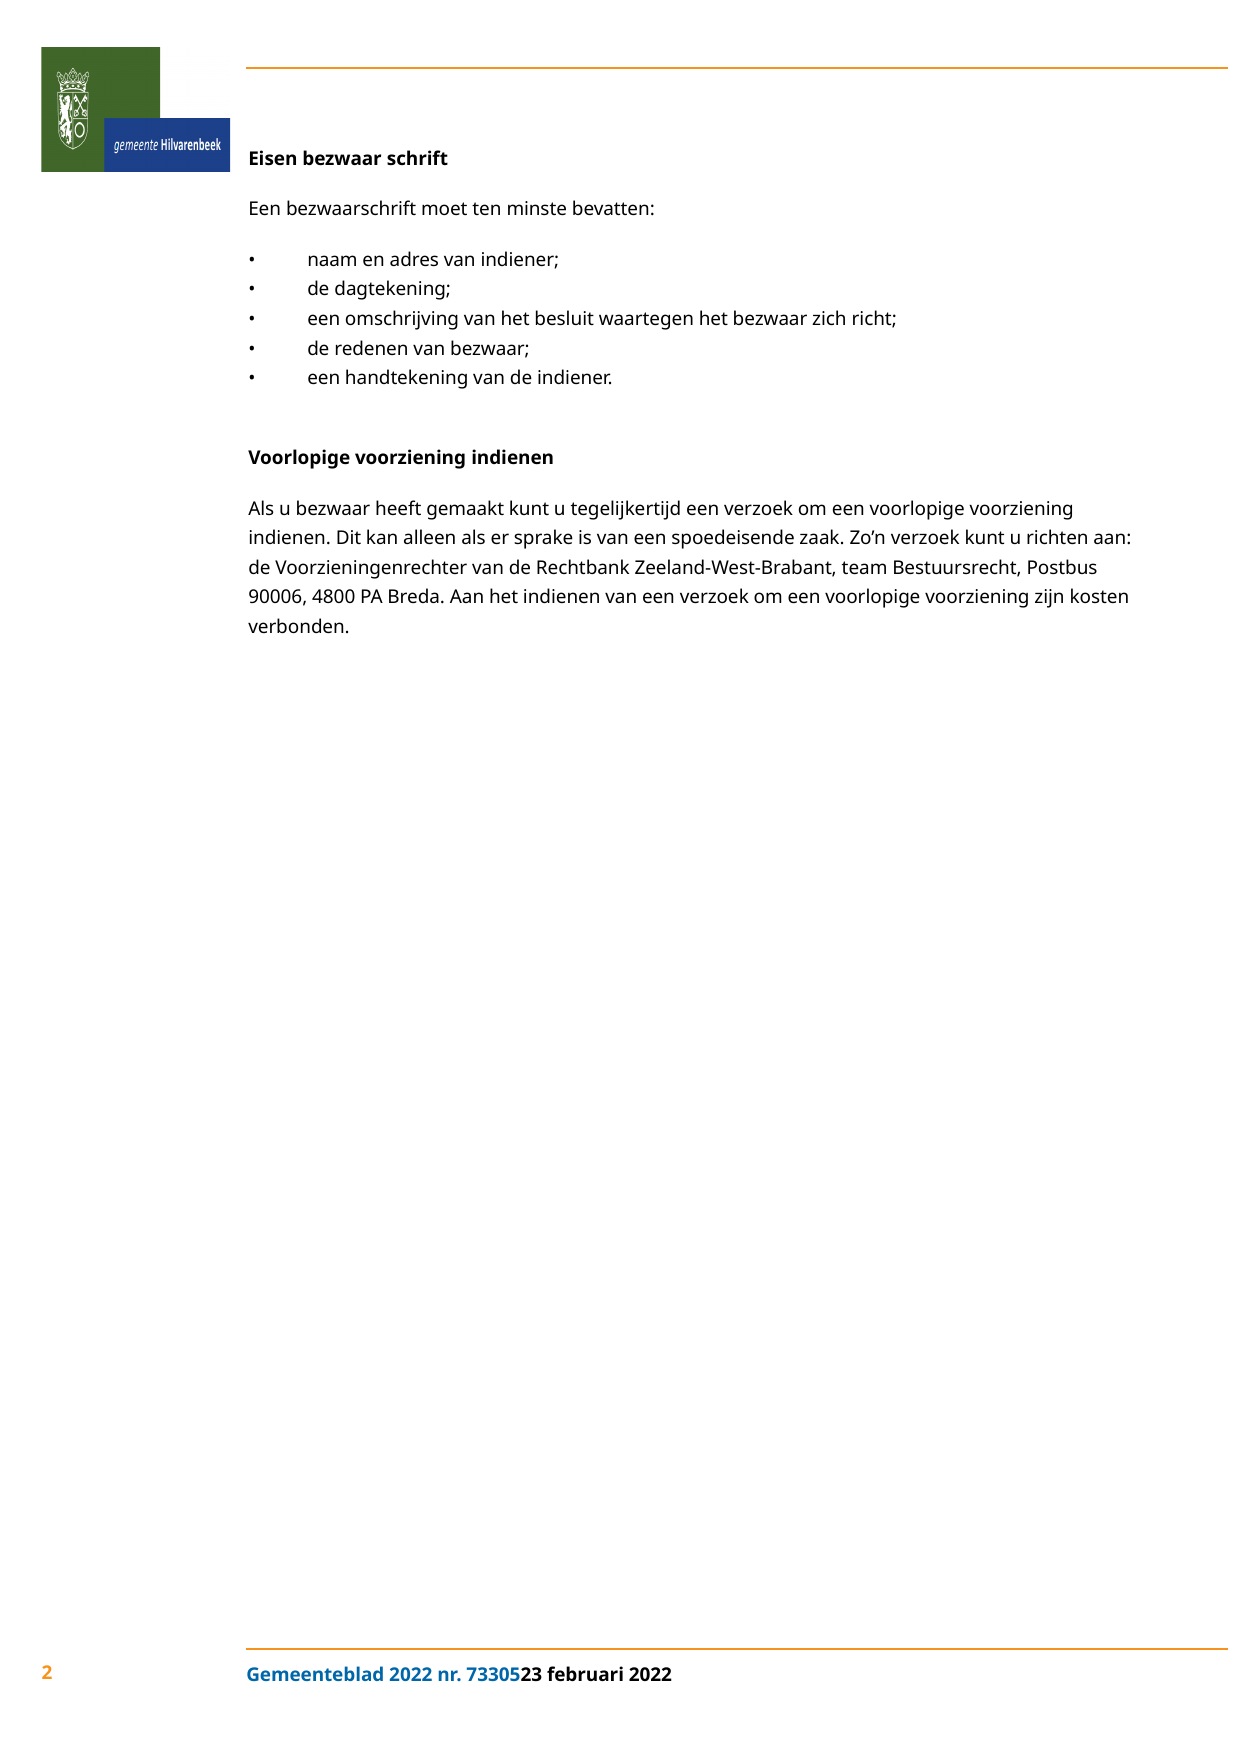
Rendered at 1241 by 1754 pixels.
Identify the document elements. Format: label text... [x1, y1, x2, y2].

text Als u bezwaar heeft gemaakt kunt u tegelijkertijd een verzoek om een voorlopige voorziening indienen. Dit kan alleen als er sprake is van een spoedeisende zaak. Zo’n verzoek kunt u richten aan: de Voorzieningenrechter van de Rechtbank Zeeland-West-Brabant, team Bestuursrecht, Postbus 90006, 4800 PA Breda. Aan het indienen van een verzoek om een voorlopige voorziening zijn kosten verbonden. [248, 495, 1152, 639]
list naam en adres van indiener; [248, 246, 1152, 272]
text Eisen bezwaar schrift [248, 145, 1152, 171]
picture [41, 47, 231, 172]
text Voorlopige voorziening indienen [248, 444, 1152, 470]
text Een bezwaarschrift moet ten minste bevatten: [248, 196, 1152, 221]
list een handtekening van de indiener. [248, 364, 1152, 390]
list de dagtekening; [248, 276, 1152, 301]
list de redenen van bezwaar; [248, 335, 1152, 361]
list een omschrijving van het besluit waartegen het bezwaar zich richt; [248, 305, 1152, 331]
